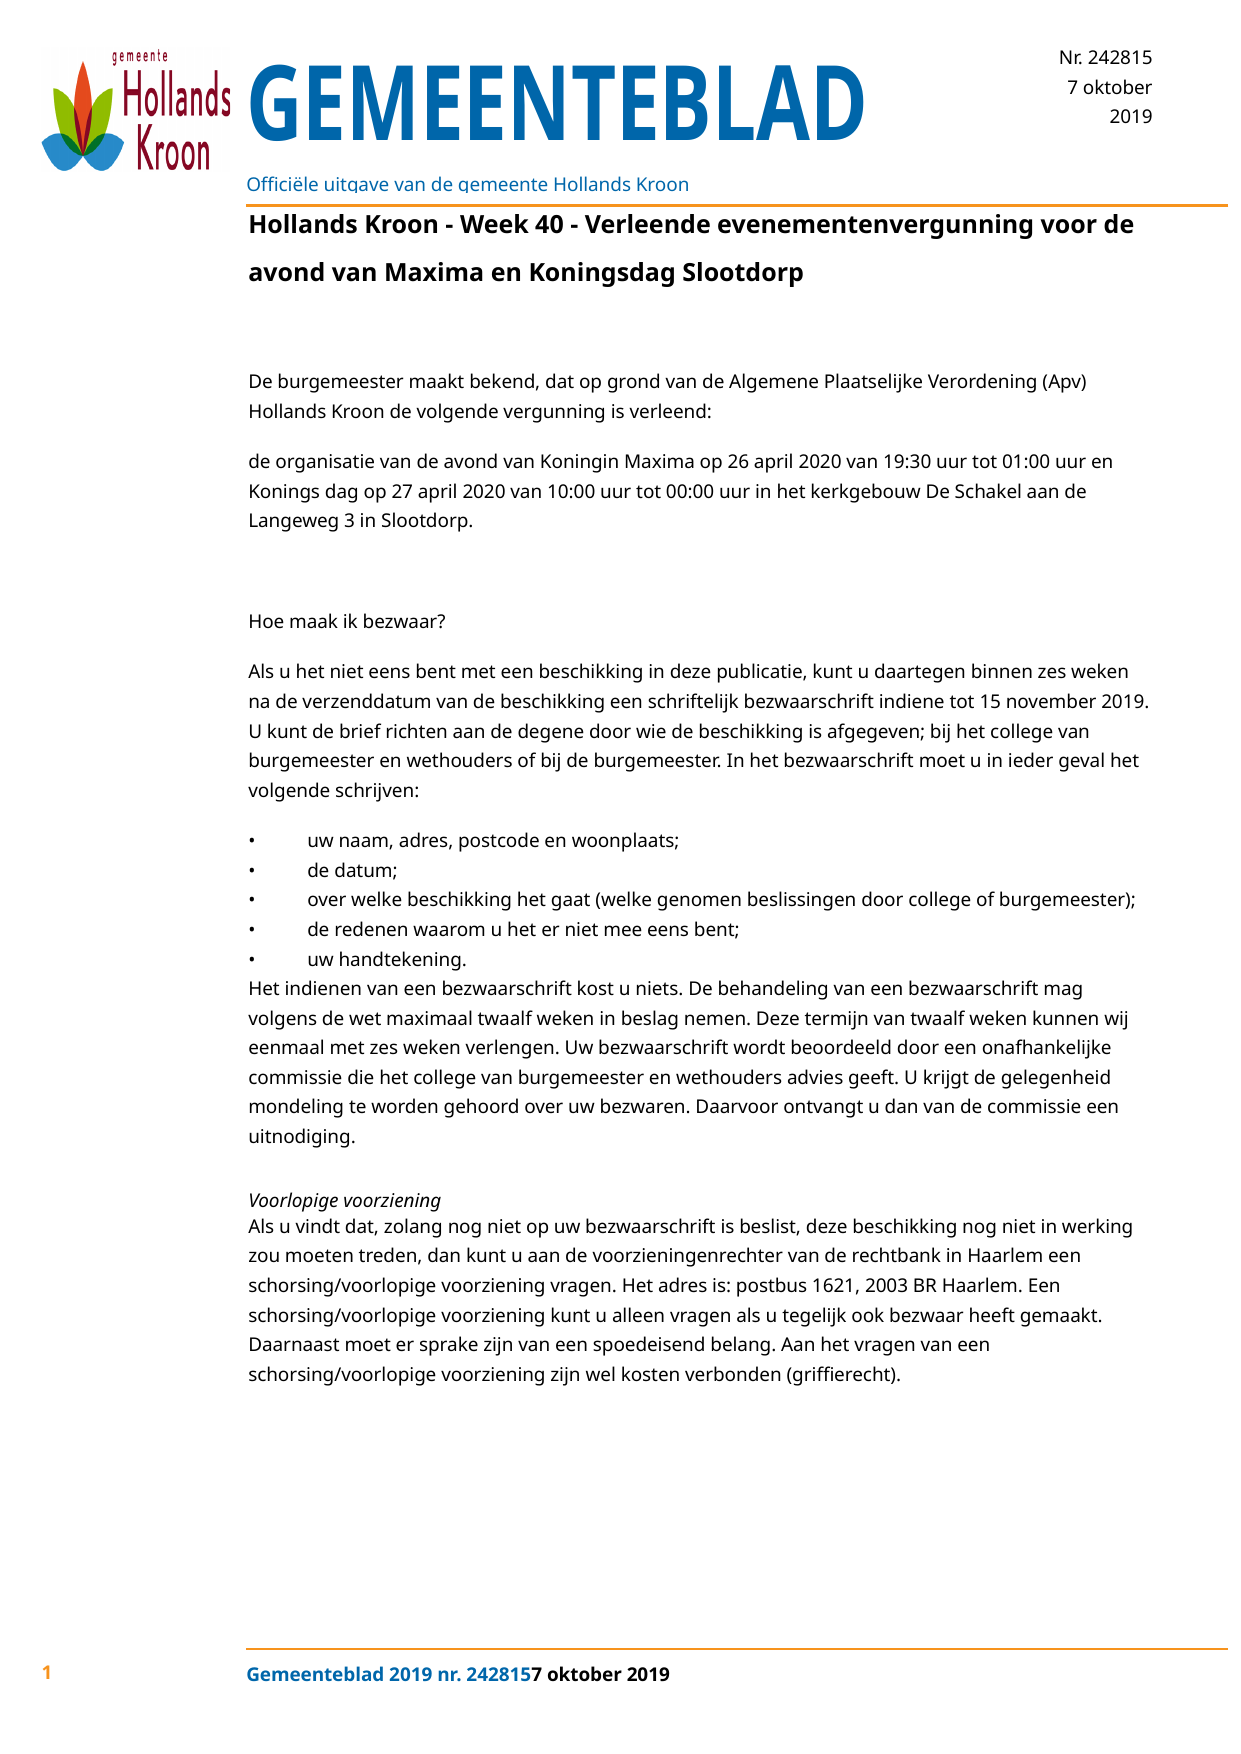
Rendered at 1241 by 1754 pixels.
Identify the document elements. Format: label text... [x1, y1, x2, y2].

list over welke beschikking het gaat (welke genomen beslissingen door college of burgemeester); [248, 887, 1152, 912]
text Hollands Kroon - Week 40 - Verleende evenementenvergunning voor de avond van Maxima en Koningsdag Slootdorp [248, 207, 1152, 288]
text De burgemeester maakt bekend, dat op grond van de Algemene Plaatselijke Verordening (Apv) Hollands Kroon de volgende vergunning is verleend: [248, 368, 1152, 424]
list de redenen waarom u het er niet mee eens bent; [248, 916, 1152, 942]
list de datum; [248, 857, 1152, 883]
text Als u vindt dat, zolang nog niet op uw bezwaarschrift is beslist, deze beschikking nog niet in werking zou moeten treden, dan kunt u aan de voorzieningenrechter van de rechtbank in Haarlem een schorsing/voorlopige voorziening vragen. Het adres is: postbus 1621, 2003 BR Haarlem. Een schorsing/voorlopige voorziening kunt u alleen vragen als u tegelijk ook bezwaar heeft gemaakt. Daarnaast moet er sprake zijn van een spoedeisend belang. Aan het vragen van een schorsing/voorlopige voorziening zijn wel kosten verbonden (griffierecht). [248, 1213, 1152, 1387]
list uw naam, adres, postcode en woonplaats; [248, 827, 1152, 853]
list uw handtekening. [248, 946, 1152, 972]
text Als u het niet eens bent met een beschikking in deze publicatie, kunt u daartegen binnen zes weken na de verzenddatum van de beschikking een schriftelijk bezwaarschrift indiene tot 15 november 2019. U kunt de brief richten aan de degene door wie de beschikking is afgegeven; bij het college van burgemeester en wethouders of bij de burgemeester. In het bezwaarschrift moet u in ieder geval het volgende schrijven: [248, 659, 1152, 803]
text Voorlopige voorziening [248, 1187, 1152, 1213]
picture [41, 47, 231, 172]
text Het indienen van een bezwaarschrift kost u niets. De behandeling van een bezwaarschrift mag volgens de wet maximaal twaalf weken in beslag nemen. Deze termijn van twaalf weken kunnen wij eenmaal met zes weken verlengen. Uw bezwaarschrift wordt beoordeeld door een onafhankelijke commissie die het college van burgemeester en wethouders advies geeft. U krijgt de gelegenheid mondeling te worden gehoord over uw bezwaren. Daarvoor ontvangt u dan van de commissie een uitnodiging. [248, 975, 1152, 1149]
text de organisatie van de avond van Koningin Maxima op 26 april 2020 van 19:30 uur tot 01:00 uur en Konings dag op 27 april 2020 van 10:00 uur tot 00:00 uur in het kerkgebouw De Schakel aan de Langeweg 3 in Slootdorp. [248, 448, 1152, 533]
text Hoe maak ik bezwaar? [248, 608, 1152, 634]
